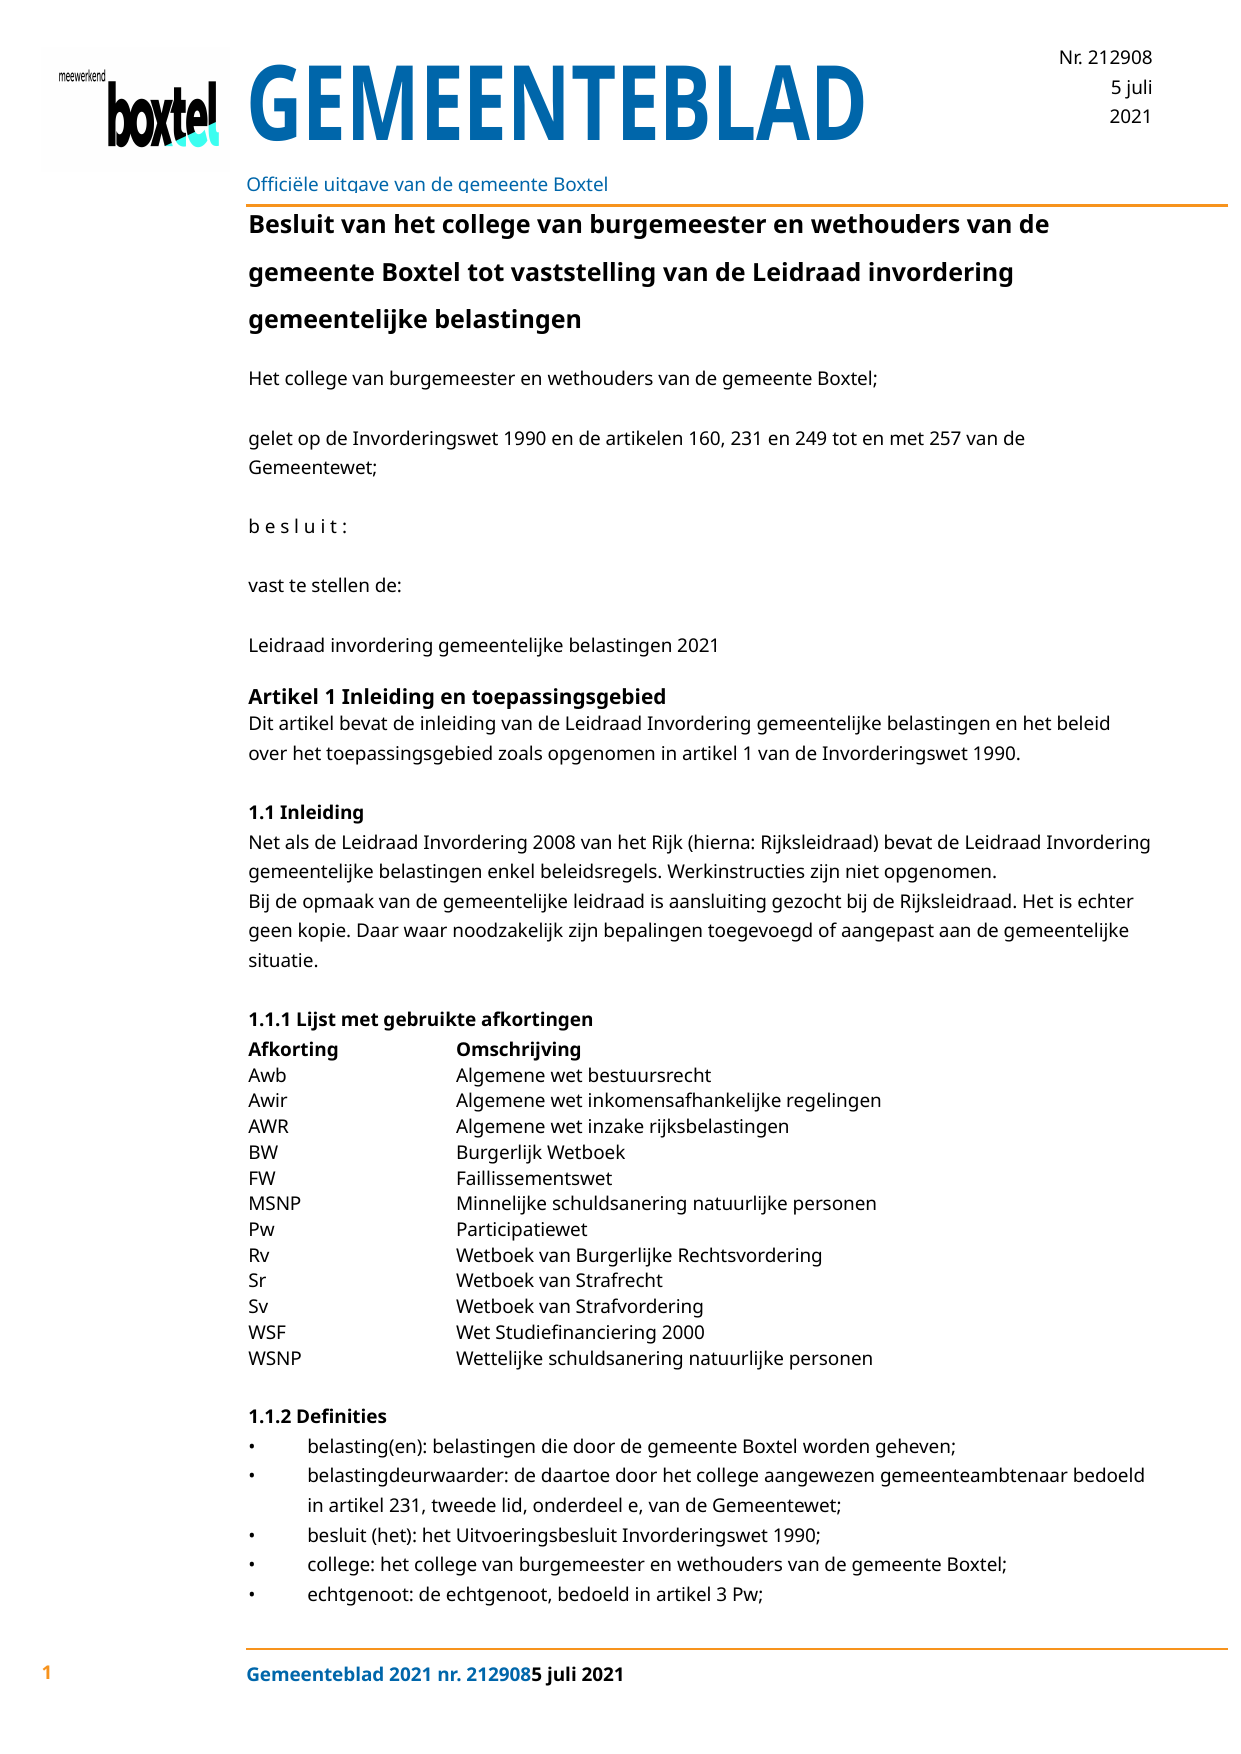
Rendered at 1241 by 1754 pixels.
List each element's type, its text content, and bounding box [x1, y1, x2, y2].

text vast te stellen de: [248, 573, 1152, 598]
picture [41, 47, 231, 172]
table_cell Algemene wet bestuursrecht [456, 1062, 1152, 1088]
table_cell AWR [248, 1113, 456, 1139]
table_cell WSF [248, 1319, 456, 1345]
table_cell Pw [248, 1216, 456, 1242]
text b e s l u i t : [248, 513, 1152, 539]
table_cell Sv [248, 1294, 456, 1319]
table_cell Minnelijke schuldsanering natuurlijke personen [456, 1191, 1152, 1216]
table_cell Participatiewet [456, 1216, 1152, 1242]
table_cell Burgerlijk Wetboek [456, 1139, 1152, 1165]
table_cell Wetboek van Strafrecht [456, 1268, 1152, 1293]
table_cell Awir [248, 1088, 456, 1113]
text Besluit van het college van burgemeester en wethouders van de gemeente Boxtel tot vaststelling van de Leidraad invordering gemeentelijke belastingen [248, 207, 1152, 336]
table_cell MSNP [248, 1191, 456, 1216]
text gelet op de Invorderingswet 1990 en de artikelen 160, 231 en 249 tot en met 257 van de Gemeentewet; [248, 425, 1152, 480]
list college: het college van burgemeester en wethouders van de gemeente Boxtel; [248, 1551, 1152, 1577]
table_cell Sr [248, 1268, 456, 1293]
table_cell BW [248, 1139, 456, 1165]
list echtgenoot: de echtgenoot, bedoeld in artikel 3 Pw; [248, 1581, 1152, 1607]
table_cell Rv [248, 1242, 456, 1268]
text Dit artikel bevat de inleiding van de Leidraad Invordering gemeentelijke belastingen en het beleid over het toepassingsgebied zoals opgenomen in artikel 1 van de Invorderingswet 1990. [248, 711, 1152, 766]
text 1.1.2 Definities [248, 1403, 1152, 1429]
table_cell Faillissementswet [456, 1165, 1152, 1191]
table_cell Wettelijke schuldsanering natuurlijke personen [456, 1345, 1152, 1371]
table_cell Wet Studiefinanciering 2000 [456, 1319, 1152, 1345]
text Het college van burgemeester en wethouders van de gemeente Boxtel; [248, 366, 1152, 391]
table_cell WSNP [248, 1345, 456, 1371]
text 1.1 Inleiding [248, 799, 1152, 825]
list besluit (het): het Uitvoeringsbesluit Invorderingswet 1990; [248, 1522, 1152, 1547]
table_cell Algemene wet inkomensafhankelijke regelingen [456, 1088, 1152, 1113]
table_header Omschrijving [456, 1036, 1152, 1062]
text 1.1.1 Lijst met gebruikte afkortingen [248, 1006, 1152, 1032]
table_cell Awb [248, 1062, 456, 1088]
table_header Afkorting [248, 1036, 456, 1062]
table_cell Wetboek van Strafvordering [456, 1294, 1152, 1319]
list belastingdeurwaarder: de daartoe door het college aangewezen gemeenteambtenaar bedoeld in artikel 231, tweede lid, onderdeel e, van de Gemeentewet; [248, 1463, 1152, 1518]
text Leidraad invordering gemeentelijke belastingen 2021 [248, 632, 1152, 657]
text Artikel 1 Inleiding en toepassingsgebied [248, 682, 1152, 711]
table_cell FW [248, 1165, 456, 1191]
list belasting(en): belastingen die door de gemeente Boxtel worden geheven; [248, 1433, 1152, 1459]
table_cell Wetboek van Burgerlijke Rechtsvordering [456, 1242, 1152, 1268]
text Net als de Leidraad Invordering 2008 van het Rijk (hierna: Rijksleidraad) bevat de Leidraad Invordering gemeentelijke belastingen enkel beleidsregels. Werkinstructies zijn niet opgenomen. [248, 829, 1152, 884]
text Bij de opmaak van de gemeentelijke leidraad is aansluiting gezocht bij de Rijksleidraad. Het is echter geen kopie. Daar waar noodzakelijk zijn bepalingen toegevoegd of aangepast aan de gemeentelijke situatie. [248, 888, 1152, 973]
table_cell Algemene wet inzake rijksbelastingen [456, 1113, 1152, 1139]
